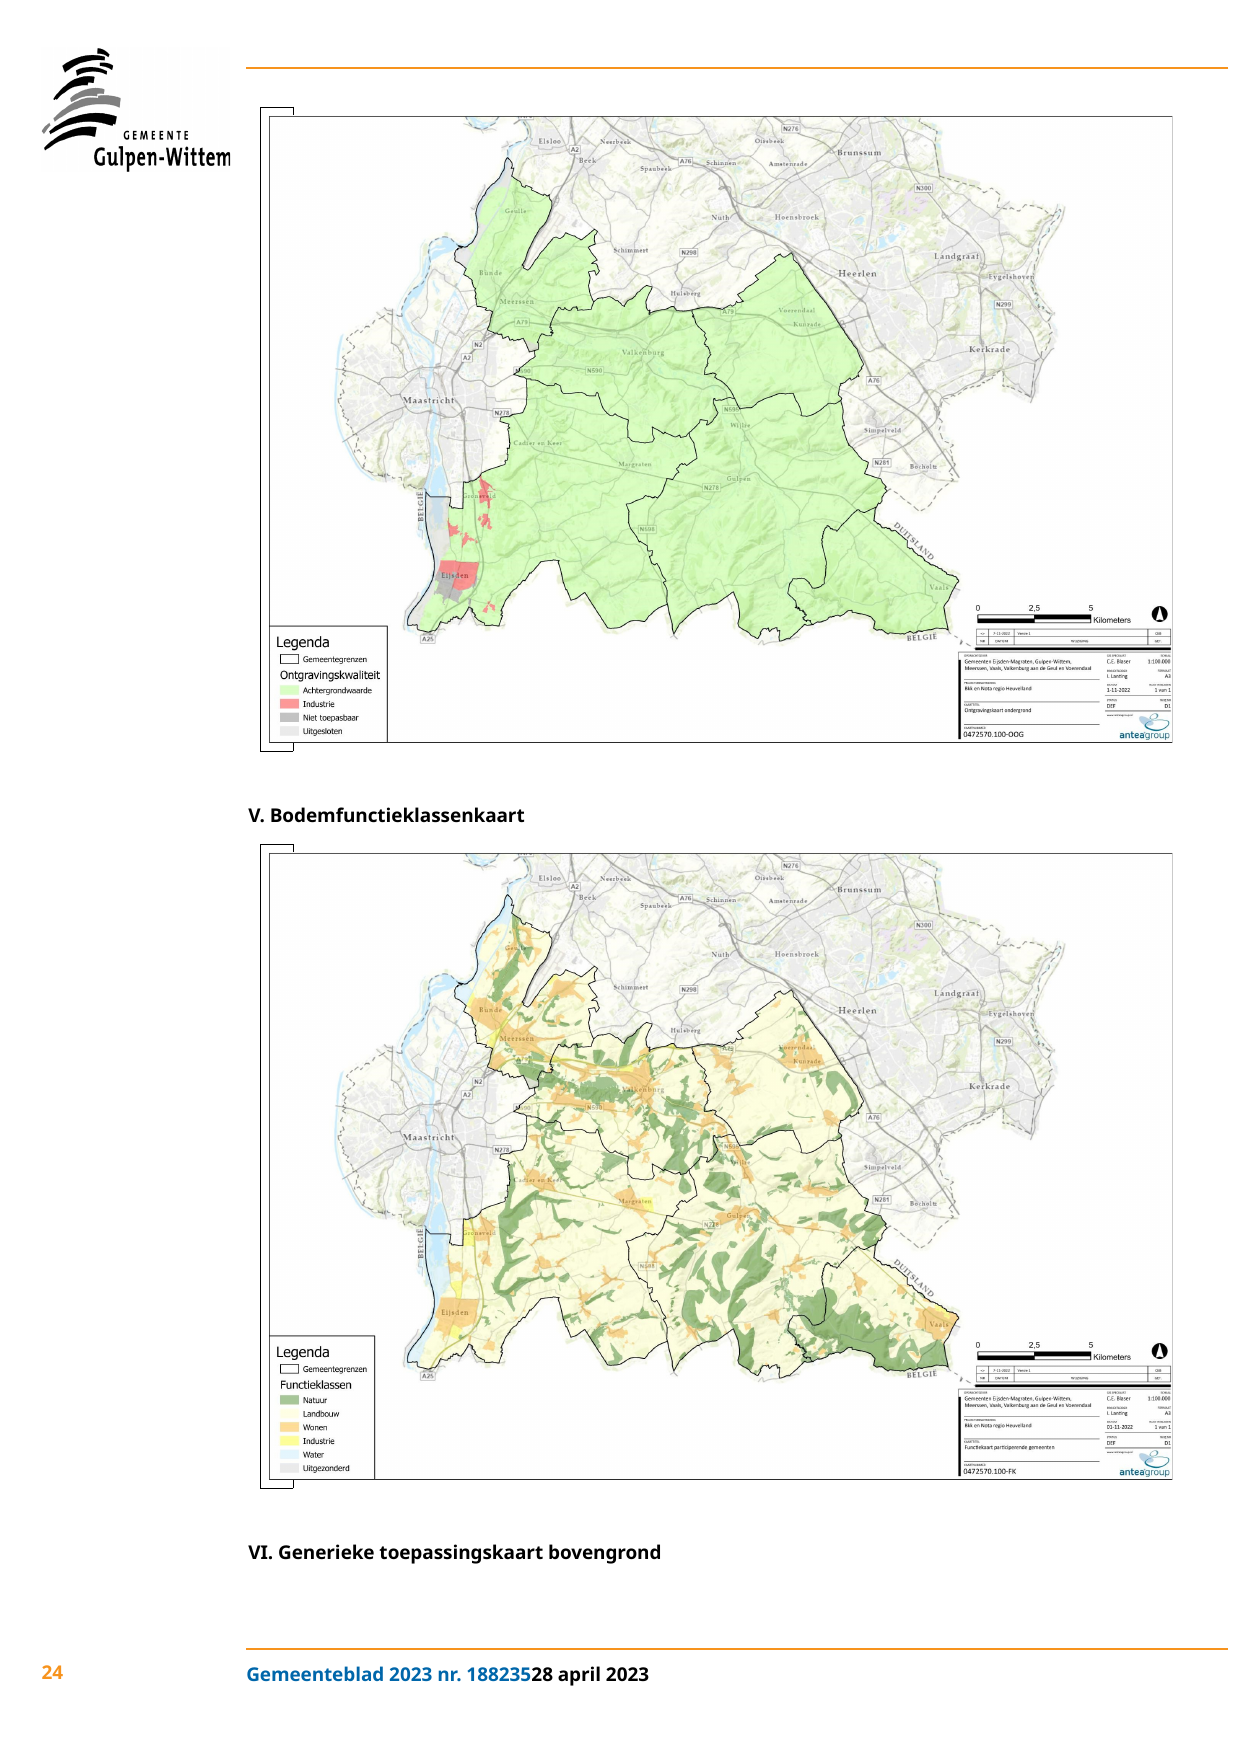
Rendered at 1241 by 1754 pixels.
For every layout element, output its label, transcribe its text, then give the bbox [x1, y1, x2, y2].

picture [41, 47, 231, 172]
text V. Bodemfunctieklassenkaart [248, 802, 1152, 828]
picture [268, 115, 1173, 743]
picture [268, 852, 1173, 1480]
text VI. Generieke toepassingskaart bovengrond [248, 1539, 1152, 1565]
